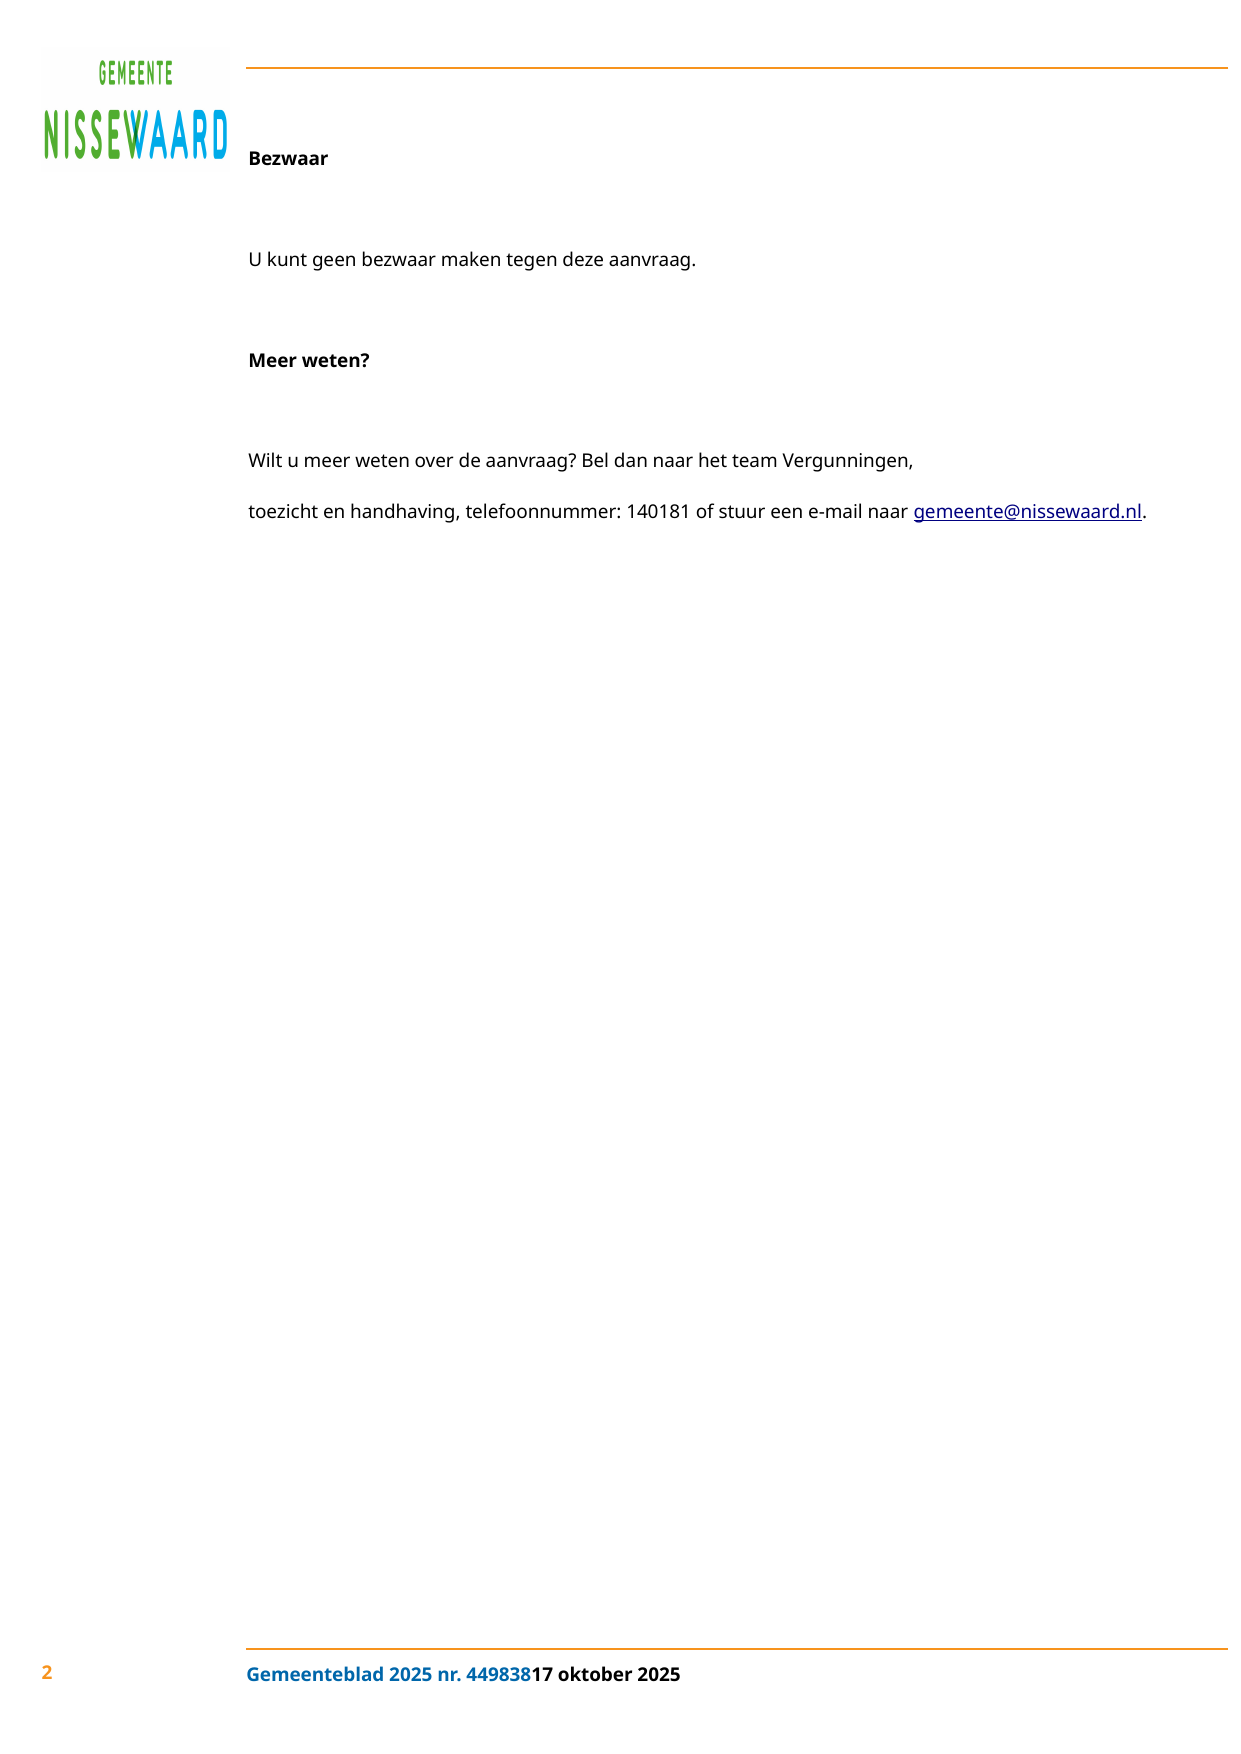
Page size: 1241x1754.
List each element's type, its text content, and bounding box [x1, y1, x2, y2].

text Meer weten? [248, 347, 1152, 373]
picture [41, 47, 231, 172]
text Bezwaar [248, 145, 1152, 171]
text U kunt geen bezwaar maken tegen deze aanvraag. [248, 246, 1152, 272]
text Wilt u meer weten over de aanvraag? Bel dan naar het team Vergunningen, [248, 448, 1152, 473]
text toezicht en handhaving, telefoonnummer: 140181 of stuur een e-mail naar gemeente@nissewaard.nl. [248, 498, 1152, 524]
